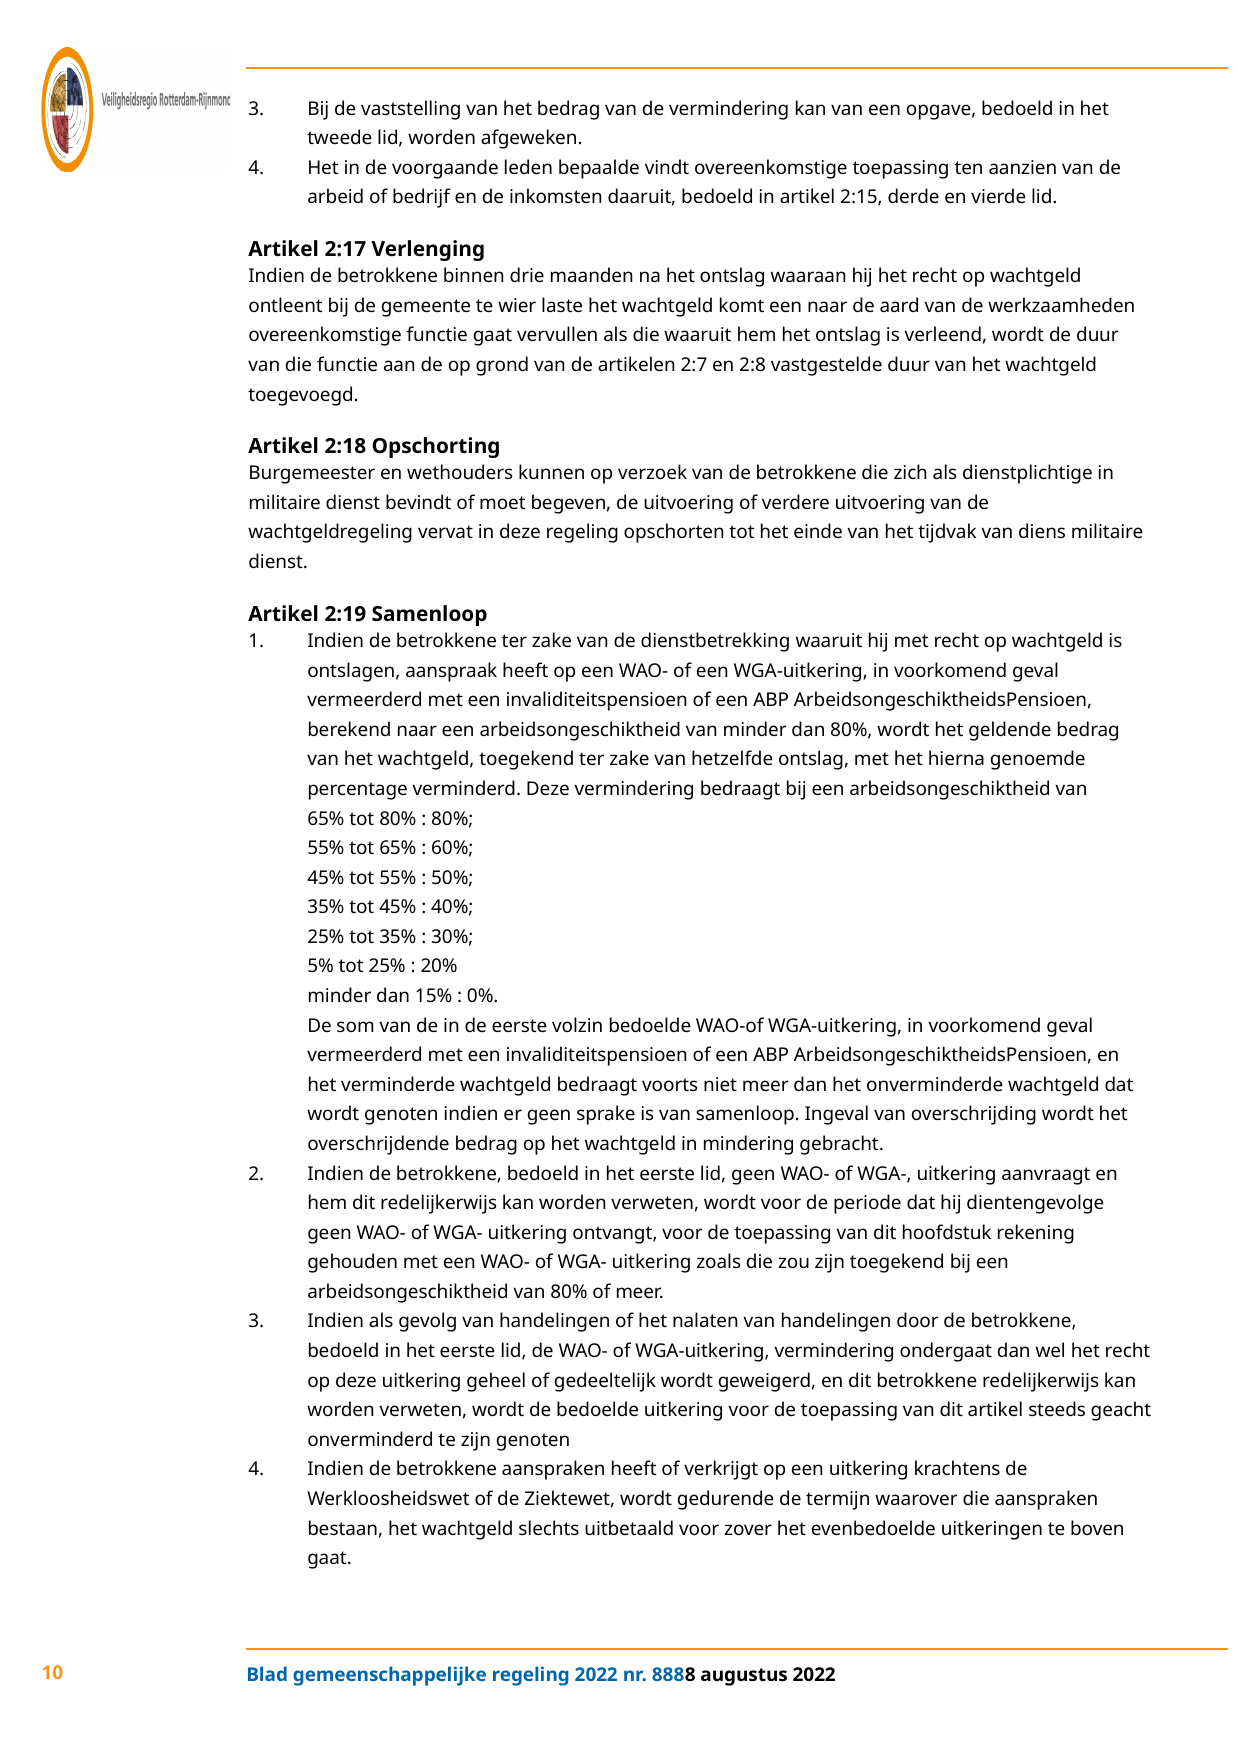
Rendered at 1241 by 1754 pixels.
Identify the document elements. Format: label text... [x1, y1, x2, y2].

text Artikel 2:17 Verlenging [248, 234, 1152, 262]
picture [41, 47, 231, 172]
text Artikel 2:19 Samenloop [248, 599, 1152, 627]
list Indien de betrokkene, bedoeld in het eerste lid, geen WAO- of WGA-, uitkering aanvraagt en hem dit redelijkerwijs kan worden verweten, wordt voor de periode dat hij dientengevolge geen WAO- of WGA- uitkering ontvangt, voor de toepassing van dit hoofdstuk rekening gehouden met een WAO- of WGA- uitkering zoals die zou zijn toegekend bij een arbeidsongeschiktheid van 80% of meer. [248, 1160, 1152, 1304]
list 65% tot 80% : 80%; [248, 805, 1152, 830]
list 45% tot 55% : 50%; [248, 864, 1152, 889]
list Indien de betrokkene ter zake van de dienstbetrekking waaruit hij met recht op wachtgeld is ontslagen, aanspraak heeft op een WAO- of een WGA-uitkering, in voorkomend geval vermeerderd met een invaliditeitspensioen of een ABP ArbeidsongeschiktheidsPensioen, berekend naar een arbeidsongeschiktheid van minder dan 80%, wordt het geldende bedrag van het wachtgeld, toegekend ter zake van hetzelfde ontslag, met het hierna genoemde percentage verminderd. Deze vermindering bedraagt bij een arbeidsongeschiktheid van [248, 627, 1152, 801]
list 5% tot 25% : 20% [248, 953, 1152, 978]
list 25% tot 35% : 30%; [248, 923, 1152, 949]
text Artikel 2:18 Opschorting [248, 431, 1152, 459]
list 55% tot 65% : 60%; [248, 834, 1152, 860]
list 35% tot 45% : 40%; [248, 893, 1152, 919]
text Indien de betrokkene binnen drie maanden na het ontslag waaraan hij het recht op wachtgeld ontleent bij de gemeente te wier laste het wachtgeld komt een naar de aard van de werkzaamheden overeenkomstige functie gaat vervullen als die waaruit hem het ontslag is verleend, wordt de duur van die functie aan de op grond van de artikelen 2:7 en 2:8 vastgestelde duur van het wachtgeld toegevoegd. [248, 262, 1152, 406]
list Indien de betrokkene aanspraken heeft of verkrijgt op een uitkering krachtens de Werkloosheidswet of de Ziektewet, wordt gedurende de termijn waarover die aanspraken bestaan, het wachtgeld slechts uitbetaald voor zover het evenbedoelde uitkeringen te boven gaat. [248, 1456, 1152, 1570]
list De som van de in de eerste volzin bedoelde WAO-of WGA-uitkering, in voorkomend geval vermeerderd met een invaliditeitspensioen of een ABP ArbeidsongeschiktheidsPensioen, en het verminderde wachtgeld bedraagt voorts niet meer dan het onverminderde wachtgeld dat wordt genoten indien er geen sprake is van samenloop. Ingeval van overschrijding wordt het overschrijdende bedrag op het wachtgeld in mindering gebracht. [248, 1012, 1152, 1156]
list Het in de voorgaande leden bepaalde vindt overeenkomstige toepassing ten aanzien van de arbeid of bedrijf en de inkomsten daaruit, bedoeld in artikel 2:15, derde en vierde lid. [248, 154, 1152, 209]
text Burgemeester en wethouders kunnen op verzoek van de betrokkene die zich als dienstplichtige in militaire dienst bevindt of moet begeven, de uitvoering of verdere uitvoering van de wachtgeldregeling vervat in deze regeling opschorten tot het einde van het tijdvak van diens militaire dienst. [248, 459, 1152, 574]
list Bij de vaststelling van het bedrag van de vermindering kan van een opgave, bedoeld in het tweede lid, worden afgeweken. [248, 95, 1152, 150]
list minder dan 15% : 0%. [248, 982, 1152, 1008]
list Indien als gevolg van handelingen of het nalaten van handelingen door de betrokkene, bedoeld in het eerste lid, de WAO- of WGA-uitkering, vermindering ondergaat dan wel het recht op deze uitkering geheel of gedeeltelijk wordt geweigerd, en dit betrokkene redelijkerwijs kan worden verweten, wordt de bedoelde uitkering voor de toepassing van dit artikel steeds geacht onverminderd te zijn genoten [248, 1308, 1152, 1452]
